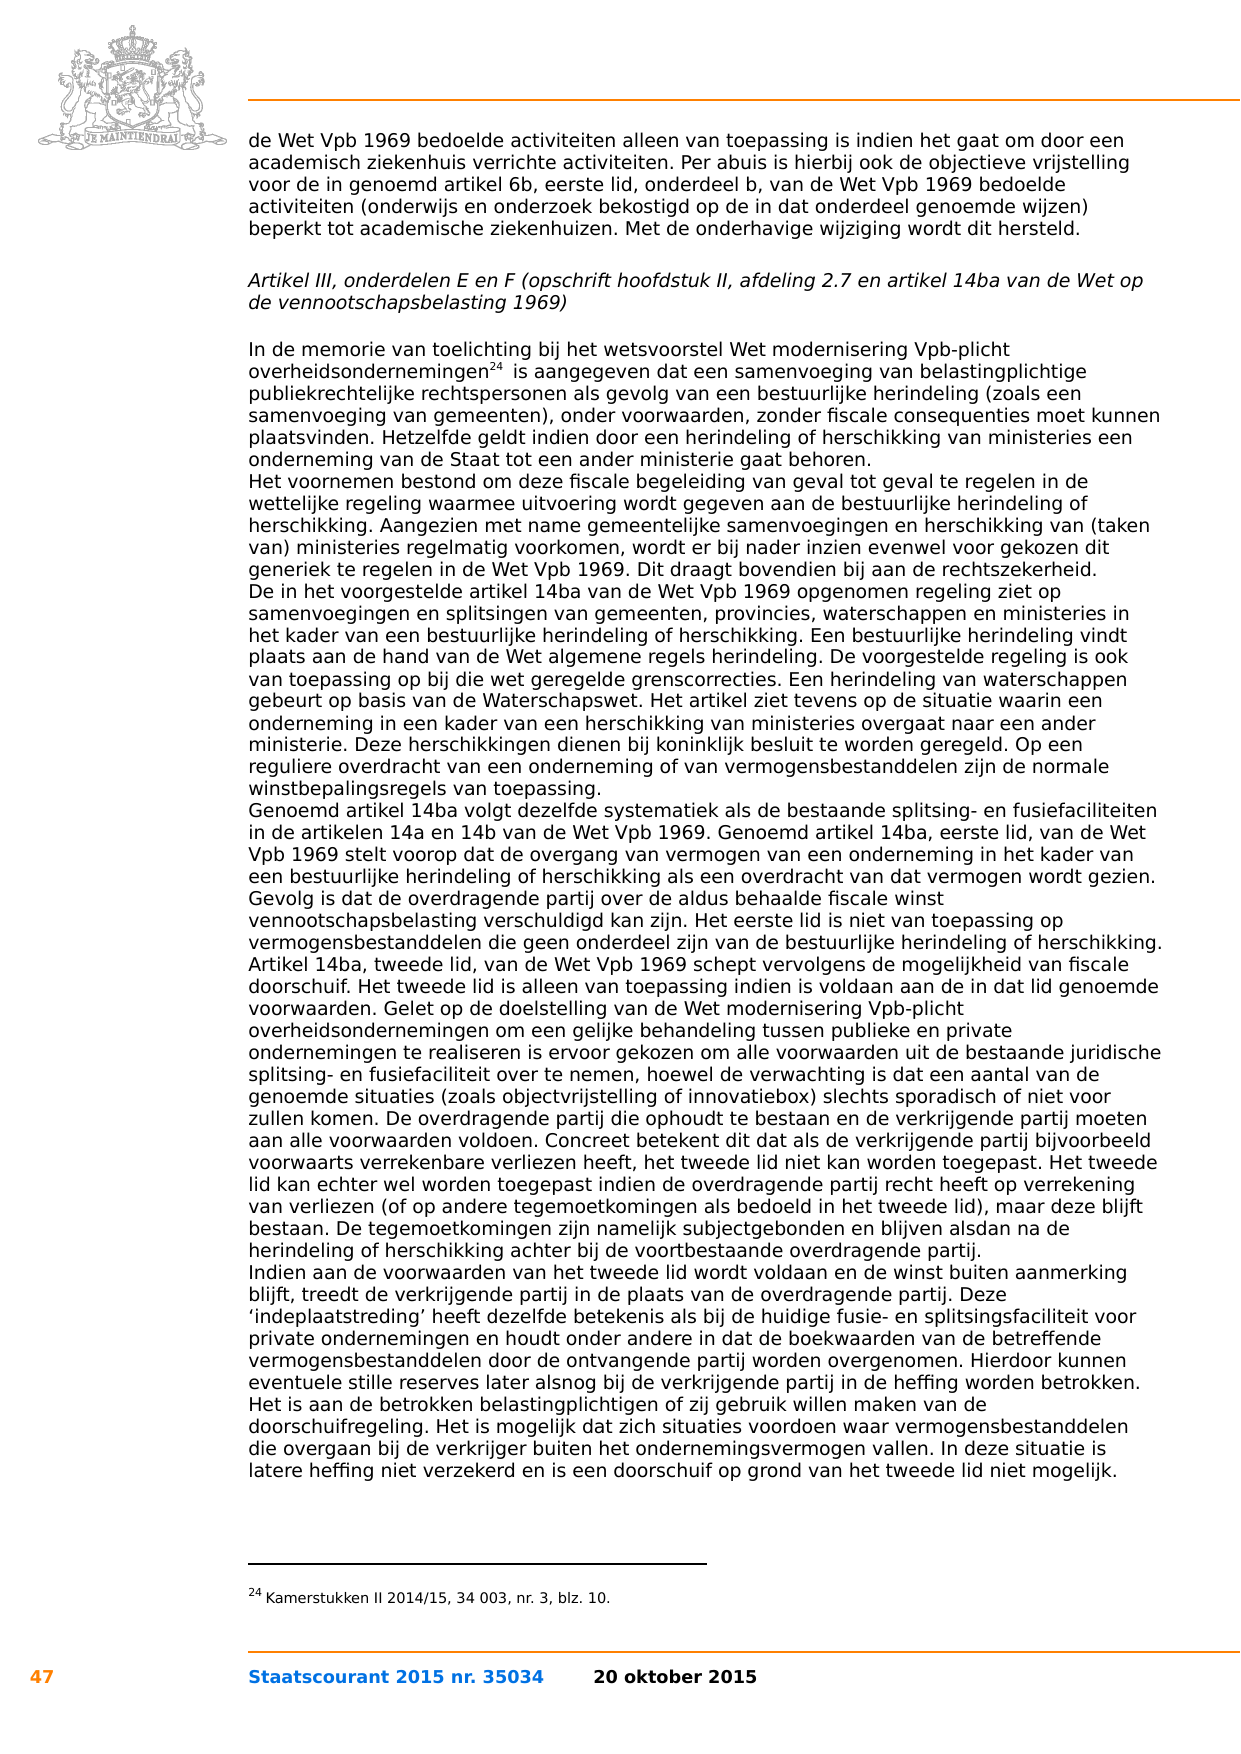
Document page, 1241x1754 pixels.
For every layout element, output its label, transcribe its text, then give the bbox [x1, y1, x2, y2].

text Het voornemen bestond om deze fiscale begeleiding van geval tot geval te regelen in de wettelijke regeling waarmee uitvoering wordt gegeven aan de bestuurlijke herindeling of herschikking. Aangezien met name gemeentelijke samenvoegingen en herschikking van (taken van) ministeries regelmatig voorkomen, wordt er bij nader inzien evenwel voor gekozen dit generiek te regelen in de Wet Vpb 1969. Dit draagt bovendien bij aan de rechtszekerheid. [248, 471, 1163, 581]
text Genoemd artikel 14ba volgt dezelfde systematiek als de bestaande splitsing- en fusiefaciliteiten in de artikelen 14a en 14b van de Wet Vpb 1969. Genoemd artikel 14ba, eerste lid, van de Wet Vpb 1969 stelt voorop dat de overgang van vermogen van een onderneming in het kader van een bestuurlijke herindeling of herschikking als een overdracht van dat vermogen wordt gezien. Gevolg is dat de overdragende partij over de aldus behaalde fiscale winst vennootschapsbelasting verschuldigd kan zijn. Het eerste lid is niet van toepassing op vermogensbestanddelen die geen onderdeel zijn van de bestuurlijke herindeling of herschikking. [248, 800, 1163, 954]
text de Wet Vpb 1969 bedoelde activiteiten alleen van toepassing is indien het gaat om door een academisch ziekenhuis verrichte activiteiten. Per abuis is hierbij ook de objectieve vrijstelling voor de in genoemd artikel 6b, eerste lid, onderdeel b, van de Wet Vpb 1969 bedoelde activiteiten (onderwijs en onderzoek bekostigd op de in dat onderdeel genoemde wijzen) beperkt tot academische ziekenhuizen. Met de onderhavige wijziging wordt dit hersteld. [248, 130, 1163, 240]
text In de memorie van toelichting bij het wetsvoorstel Wet modernisering Vpb-plicht overheidsondernemingen is aangegeven dat een samenvoeging van belastingplichtige publiekrechtelijke rechtspersonen als gevolg van een bestuurlijke herindeling (zoals een samenvoeging van gemeenten), onder voorwaarden, zonder fiscale consequenties moet kunnen plaatsvinden. Hetzelfde geldt indien door een herindeling of herschikking van ministeries een onderneming van de Staat tot een ander ministerie gaat behoren. [248, 339, 1163, 471]
subtitle Artikel III, onderdelen E en F (opschrift hoofdstuk II, afdeling 2.7 en artikel 14ba van de Wet op de vennootschapsbelasting 1969) [248, 270, 1163, 314]
text De in het voorgestelde artikel 14ba van de Wet Vpb 1969 opgenomen regeling ziet op samenvoegingen en splitsingen van gemeenten, provincies, waterschappen en ministeries in het kader van een bestuurlijke herindeling of herschikking. Een bestuurlijke herindeling vindt plaats aan de hand van de Wet algemene regels herindeling. De voorgestelde regeling is ook van toepassing op bij die wet geregelde grenscorrecties. Een herindeling van waterschappen gebeurt op basis van de Waterschapswet. Het artikel ziet tevens op de situatie waarin een onderneming in een kader van een herschikking van ministeries overgaat naar een ander ministerie. Deze herschikkingen dienen bij koninklijk besluit te worden geregeld. Op een reguliere overdracht van een onderneming of van vermogensbestanddelen zijn de normale winstbepalingsregels van toepassing. [248, 581, 1163, 800]
picture [38, 25, 227, 150]
text Kamerstukken II 2014/15, 34 003, nr. 3, blz. 10. [248, 1586, 1163, 1608]
text Artikel 14ba, tweede lid, van de Wet Vpb 1969 schept vervolgens de mogelijkheid van fiscale doorschuif. Het tweede lid is alleen van toepassing indien is voldaan aan de in dat lid genoemde voorwaarden. Gelet op de doelstelling van de Wet modernisering Vpb-plicht overheidsondernemingen om een gelijke behandeling tussen publieke en private ondernemingen te realiseren is ervoor gekozen om alle voorwaarden uit de bestaande juridische splitsing- en fusiefaciliteit over te nemen, hoewel de verwachting is dat een aantal van de genoemde situaties (zoals objectvrijstelling of innovatiebox) slechts sporadisch of niet voor zullen komen. De overdragende partij die ophoudt te bestaan en de verkrijgende partij moeten aan alle voorwaarden voldoen. Concreet betekent dit dat als de verkrijgende partij bijvoorbeeld voorwaarts verrekenbare verliezen heeft, het tweede lid niet kan worden toegepast. Het tweede lid kan echter wel worden toegepast indien de overdragende partij recht heeft op verrekening van verliezen (of op andere tegemoetkomingen als bedoeld in het tweede lid), maar deze blijft bestaan. De tegemoetkomingen zijn namelijk subjectgebonden en blijven alsdan na de herindeling of herschikking achter bij de voortbestaande overdragende partij. [248, 954, 1163, 1262]
text Indien aan de voorwaarden van het tweede lid wordt voldaan en de winst buiten aanmerking blijft, treedt de verkrijgende partij in de plaats van de overdragende partij. Deze ‘indeplaatstreding’ heeft dezelfde betekenis als bij de huidige fusie- en splitsingsfaciliteit voor private ondernemingen en houdt onder andere in dat de boekwaarden van de betreffende vermogensbestanddelen door de ontvangende partij worden overgenomen. Hierdoor kunnen eventuele stille reserves later alsnog bij de verkrijgende partij in de heffing worden betrokken. Het is aan de betrokken belastingplichtigen of zij gebruik willen maken van de doorschuifregeling. Het is mogelijk dat zich situaties voordoen waar vermogensbestanddelen die overgaan bij de verkrijger buiten het ondernemingsvermogen vallen. In deze situatie is latere heffing niet verzekerd en is een doorschuif op grond van het tweede lid niet mogelijk. [248, 1262, 1163, 1482]
